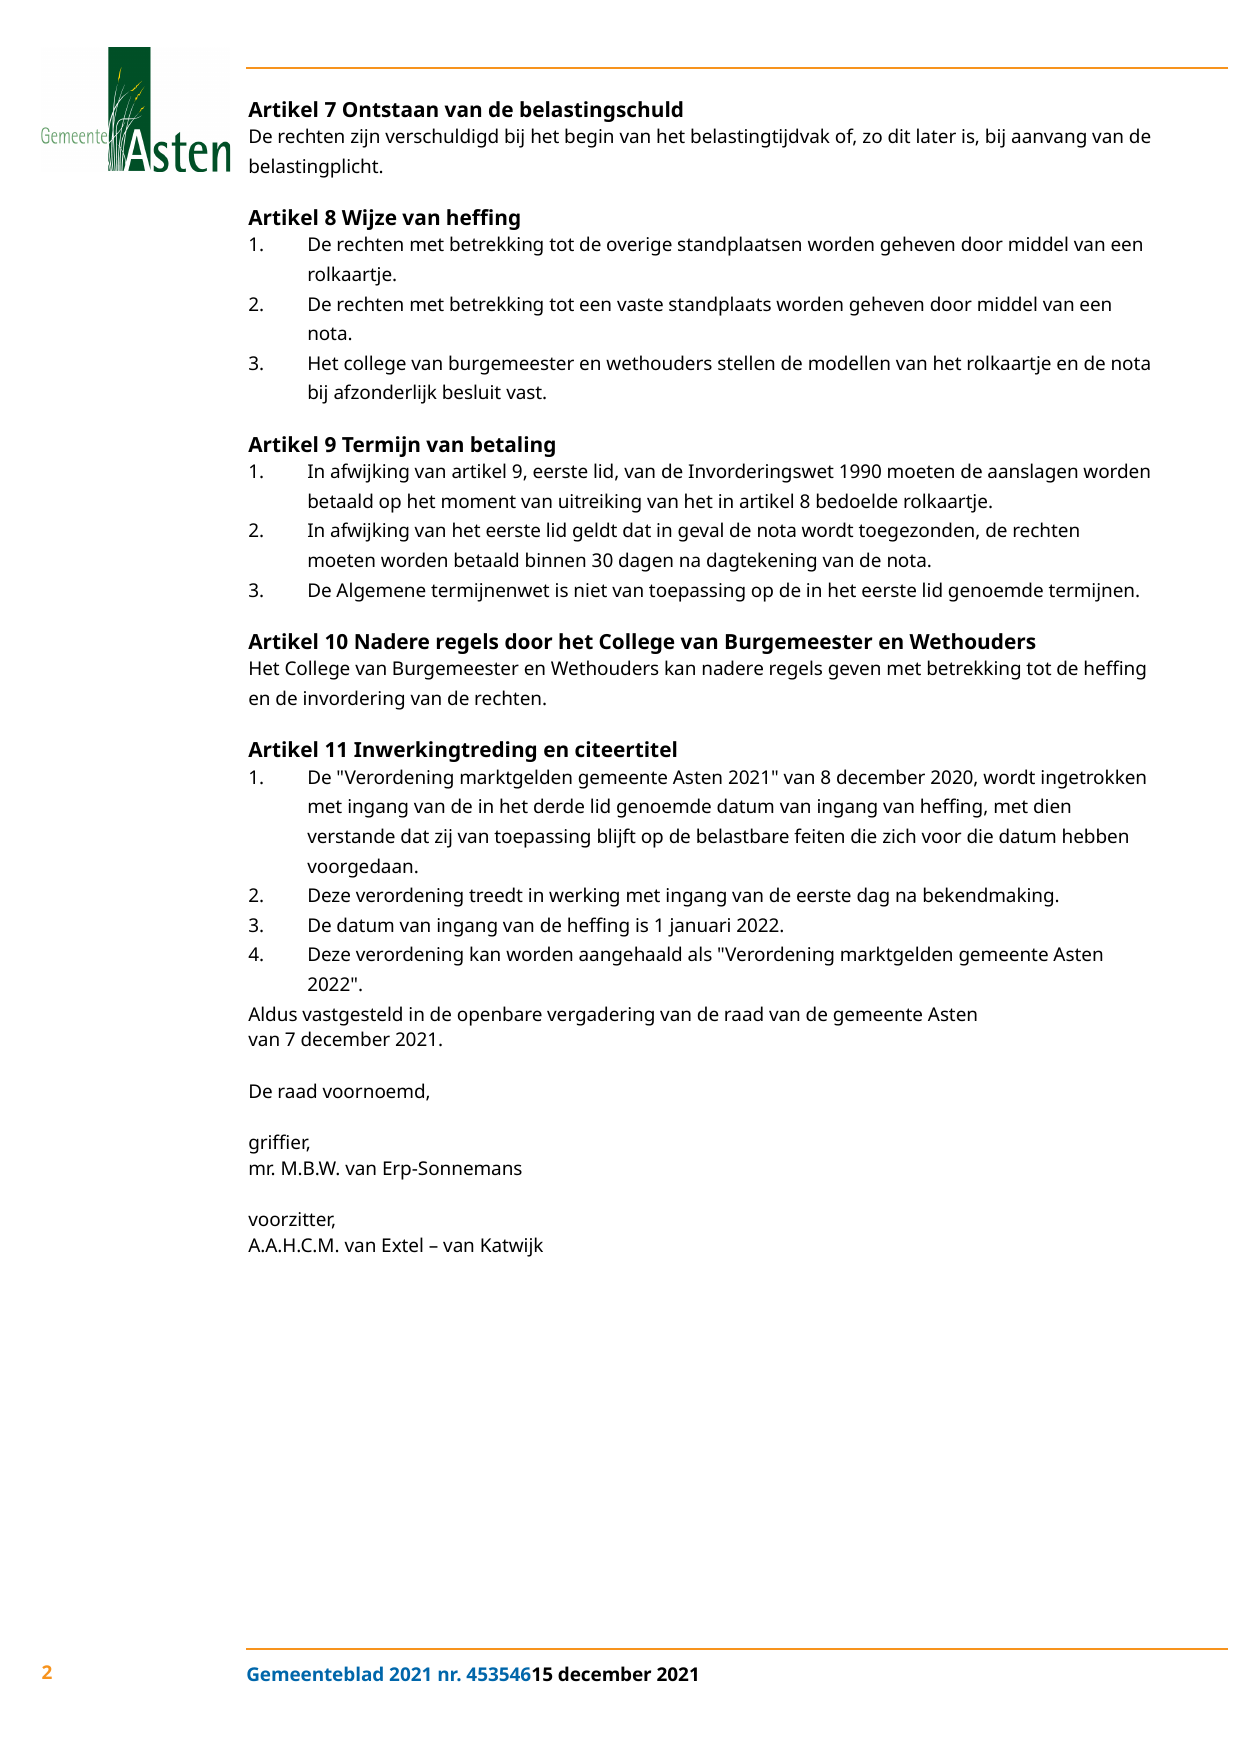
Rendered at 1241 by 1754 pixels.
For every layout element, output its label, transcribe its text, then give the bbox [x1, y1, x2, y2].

text Het College van Burgemeester en Wethouders kan nadere regels geven met betrekking tot de heffing en de invordering van de rechten. [248, 656, 1152, 711]
list Deze verordening treedt in werking met ingang van de eerste dag na bekendmaking. [248, 882, 1152, 908]
text De raad voornoemd, [248, 1078, 1152, 1104]
list Het college van burgemeester en wethouders stellen de modellen van het rolkaartje en de nota bij afzonderlijk besluit vast. [248, 350, 1152, 405]
text griffier, [248, 1129, 1152, 1155]
list De rechten met betrekking tot de overige standplaatsen worden geheven door middel van een rolkaartje. [248, 232, 1152, 287]
text Artikel 11 Inwerkingtreding en citeertitel [248, 736, 1152, 764]
list De datum van ingang van de heffing is 1 januari 2022. [248, 912, 1152, 938]
text A.A.H.C.M. van Extel – van Katwijk [248, 1232, 1152, 1258]
list In afwijking van artikel 9, eerste lid, van de Invorderingswet 1990 moeten de aanslagen worden betaald op het moment van uitreiking van het in artikel 8 bedoelde rolkaartje. [248, 458, 1152, 514]
picture [41, 47, 231, 172]
text mr. M.B.W. van Erp-Sonnemans [248, 1155, 1152, 1181]
list In afwijking van het eerste lid geldt dat in geval de nota wordt toegezonden, de rechten moeten worden betaald binnen 30 dagen na dagtekening van de nota. [248, 518, 1152, 573]
text De rechten zijn verschuldigd bij het begin van het belastingtijdvak of, zo dit later is, bij aanvang van de belastingplicht. [248, 123, 1152, 178]
list De rechten met betrekking tot een vaste standplaats worden geheven door middel van een nota. [248, 291, 1152, 346]
text van 7 december 2021. [248, 1026, 1152, 1052]
text Artikel 10 Nadere regels door het College van Burgemeester en Wethouders [248, 627, 1152, 656]
text Artikel 8 Wijze van heffing [248, 203, 1152, 232]
text Artikel 7 Ontstaan van de belastingschuld [248, 95, 1152, 123]
text Artikel 9 Termijn van betaling [248, 430, 1152, 458]
list De "Verordening marktgelden gemeente Asten 2021" van 8 december 2020, wordt ingetrokken met ingang van de in het derde lid genoemde datum van ingang van heffing, met dien verstande dat zij van toepassing blijft op de belastbare feiten die zich voor die datum hebben voorgedaan. [248, 764, 1152, 878]
list Deze verordening kan worden aangehaald als "Verordening marktgelden gemeente Asten 2022". [248, 942, 1152, 997]
list De Algemene termijnenwet is niet van toepassing op de in het eerste lid genoemde termijnen. [248, 577, 1152, 602]
text voorzitter, [248, 1207, 1152, 1232]
text Aldus vastgesteld in de openbare vergadering van de raad van de gemeente Asten [248, 1001, 1152, 1026]
